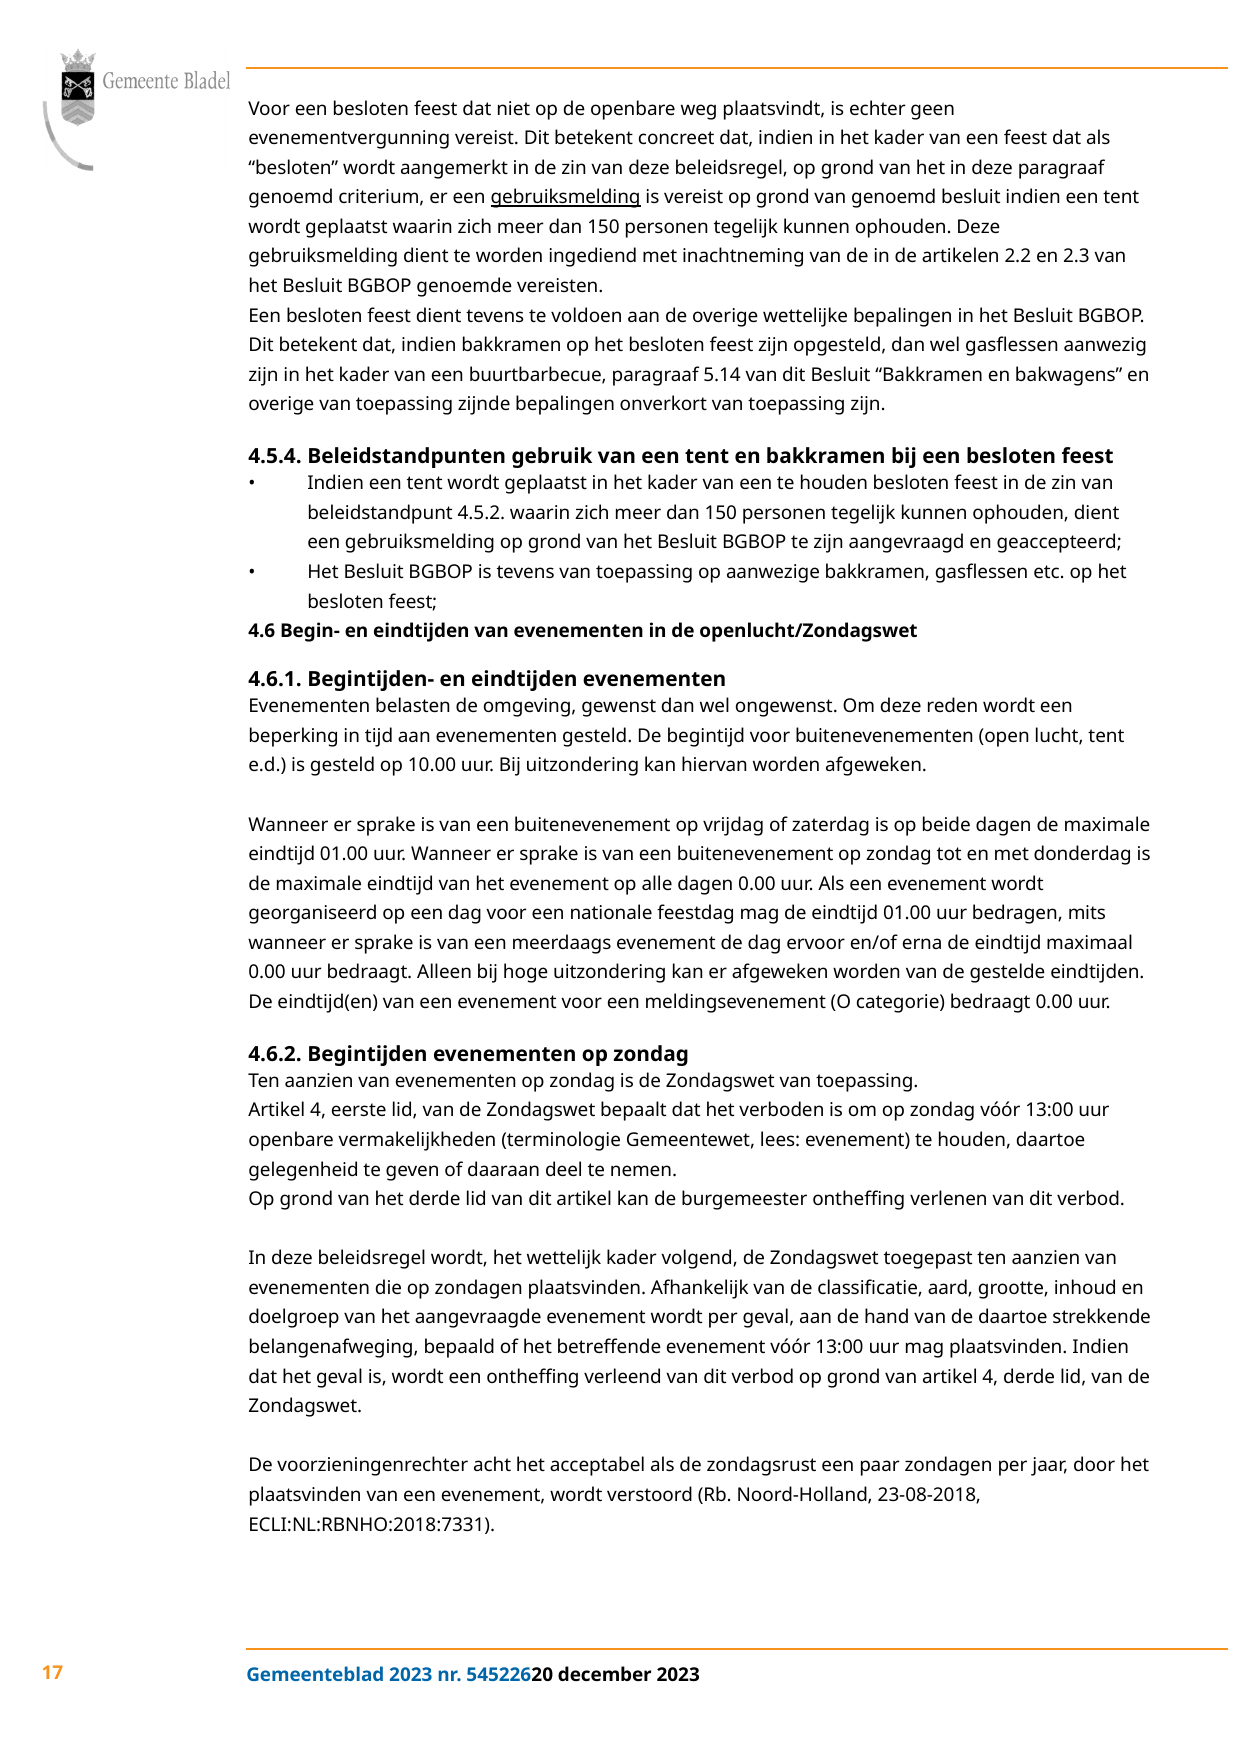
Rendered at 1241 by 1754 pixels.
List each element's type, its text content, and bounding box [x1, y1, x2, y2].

list Het Besluit BGBOP is tevens van toepassing op aanwezige bakkramen, gasflessen etc. op het besloten feest; [248, 558, 1152, 613]
text Evenementen belasten de omgeving, gewenst dan wel ongewenst. Om deze reden wordt een beperking in tijd aan evenementen gesteld. De begintijd voor buitenevenementen (open lucht, tent e.d.) is gesteld op 10.00 uur. Bij uitzondering kan hiervan worden afgeweken. [248, 692, 1152, 777]
text In deze beleidsregel wordt, het wettelijk kader volgend, de Zondagswet toegepast ten aanzien van evenementen die op zondagen plaatsvinden. Afhankelijk van de classificatie, aard, grootte, inhoud en doelgroep van het aangevraagde evenement wordt per geval, aan de hand van de daartoe strekkende belangenafweging, bepaald of het betreffende evenement vóór 13:00 uur mag plaatsvinden. Indien dat het geval is, wordt een ontheffing verleend van dit verbod op grond van artikel 4, derde lid, van de Zondagswet. [248, 1244, 1152, 1418]
text 4.6.2. Begintijden evenementen op zondag [248, 1039, 1152, 1067]
text De eindtijd(en) van een evenement voor een meldingsevenement (O categorie) bedraagt 0.00 uur. [248, 988, 1152, 1014]
text Wanneer er sprake is van een buitenevenement op vrijdag of zaterdag is op beide dagen de maximale eindtijd 01.00 uur. Wanneer er sprake is van een buitenevenement op zondag tot en met donderdag is de maximale eindtijd van het evenement op alle dagen 0.00 uur. Als een evenement wordt georganiseerd op een dag voor een nationale feestdag mag de eindtijd 01.00 uur bedragen, mits wanneer er sprake is van een meerdaags evenement de dag ervoor en/of erna de eindtijd maximaal 0.00 uur bedraagt. Alleen bij hoge uitzondering kan er afgeweken worden van de gestelde eindtijden. [248, 811, 1152, 984]
text Een besloten feest dient tevens te voldoen aan de overige wettelijke bepalingen in het Besluit BGBOP. Dit betekent dat, indien bakkramen op het besloten feest zijn opgesteld, dan wel gasflessen aanwezig zijn in het kader van een buurtbarbecue, paragraaf 5.14 van dit Besluit “Bakkramen en bakwagens” en overige van toepassing zijnde bepalingen onverkort van toepassing zijn. [248, 302, 1152, 416]
text 4.5.4. Beleidstandpunten gebruik van een tent en bakkramen bij een besloten feest [248, 441, 1152, 469]
text De voorzieningenrechter acht het acceptabel als de zondagsrust een paar zondagen per jaar, door het plaatsvinden van een evenement, wordt verstoord (Rb. Noord-Holland, 23-08-2018, ECLI:NL:RBNHO:2018:7331). [248, 1452, 1152, 1537]
text Ten aanzien van evenementen op zondag is de Zondagswet van toepassing. [248, 1067, 1152, 1093]
picture [41, 47, 231, 172]
text 4.6.1. Begintijden- en eindtijden evenementen [248, 664, 1152, 692]
text 4.6 Begin- en eindtijden van evenementen in de openlucht/Zondagswet [248, 617, 1152, 643]
text Op grond van het derde lid van dit artikel kan de burgemeester ontheffing verlenen van dit verbod. [248, 1185, 1152, 1211]
text Voor een besloten feest dat niet op de openbare weg plaatsvindt, is echter geen evenementvergunning vereist. Dit betekent concreet dat, indien in het kader van een feest dat als “besloten” wordt aangemerkt in de zin van deze beleidsregel, op grond van het in deze paragraaf genoemd criterium, er een gebruiksmelding is vereist op grond van genoemd besluit indien een tent wordt geplaatst waarin zich meer dan 150 personen tegelijk kunnen ophouden. Deze gebruiksmelding dient te worden ingediend met inachtneming van de in de artikelen 2.2 en 2.3 van het Besluit BGBOP genoemde vereisten. [248, 95, 1152, 298]
text Artikel 4, eerste lid, van de Zondagswet bepaalt dat het verboden is om op zondag vóór 13:00 uur openbare vermakelijkheden (terminologie Gemeentewet, lees: evenement) te houden, daartoe gelegenheid te geven of daaraan deel te nemen. [248, 1097, 1152, 1182]
list Indien een tent wordt geplaatst in het kader van een te houden besloten feest in de zin van beleidstandpunt 4.5.2. waarin zich meer dan 150 personen tegelijk kunnen ophouden, dient een gebruiksmelding op grond van het Besluit BGBOP te zijn aangevraagd en geaccepteerd; [248, 469, 1152, 554]
